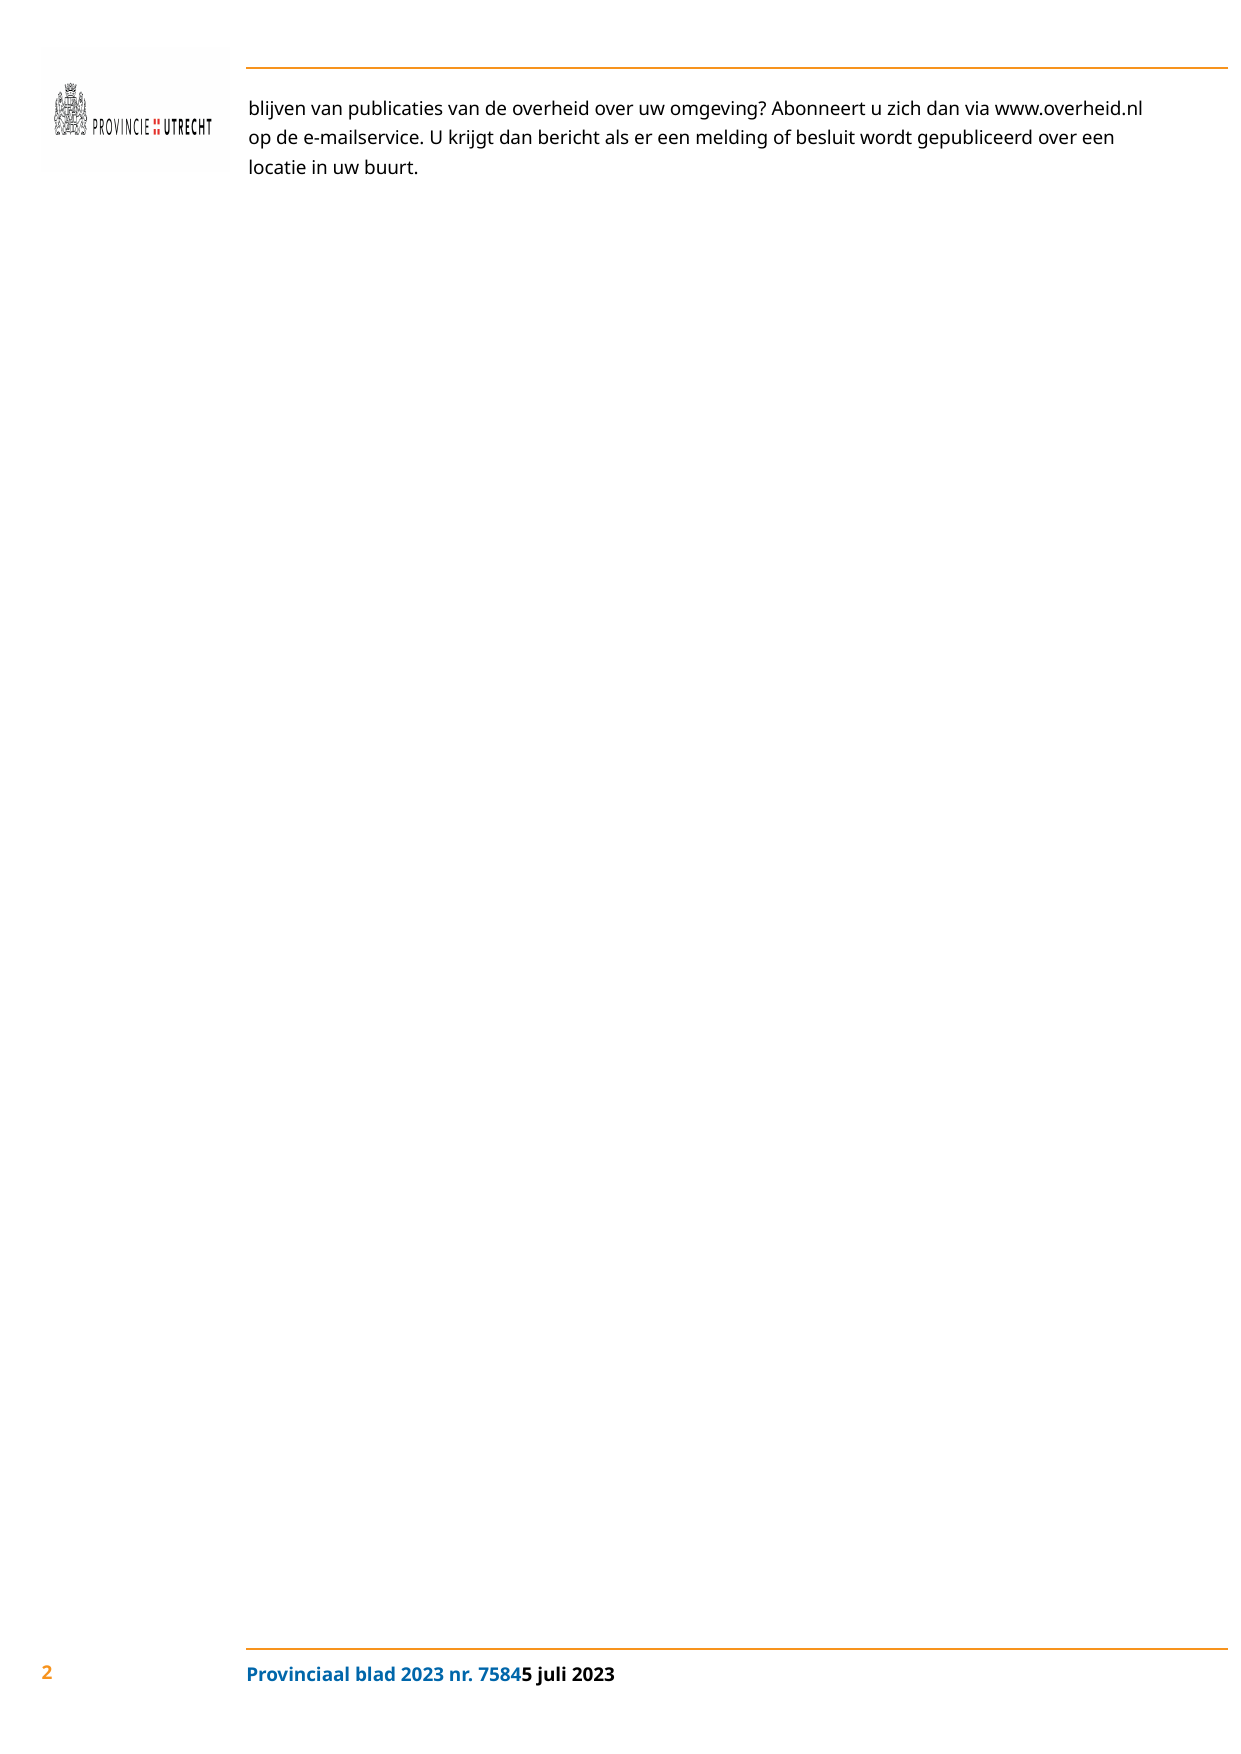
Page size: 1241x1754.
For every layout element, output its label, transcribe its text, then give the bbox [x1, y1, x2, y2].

text blijven van publicaties van de overheid over uw omgeving? Abonneert u zich dan via www.overheid.nl op de e-mailservice. U krijgt dan bericht als er een melding of besluit wordt gepubliceerd over een locatie in uw buurt. [248, 95, 1152, 180]
picture [41, 47, 231, 172]
